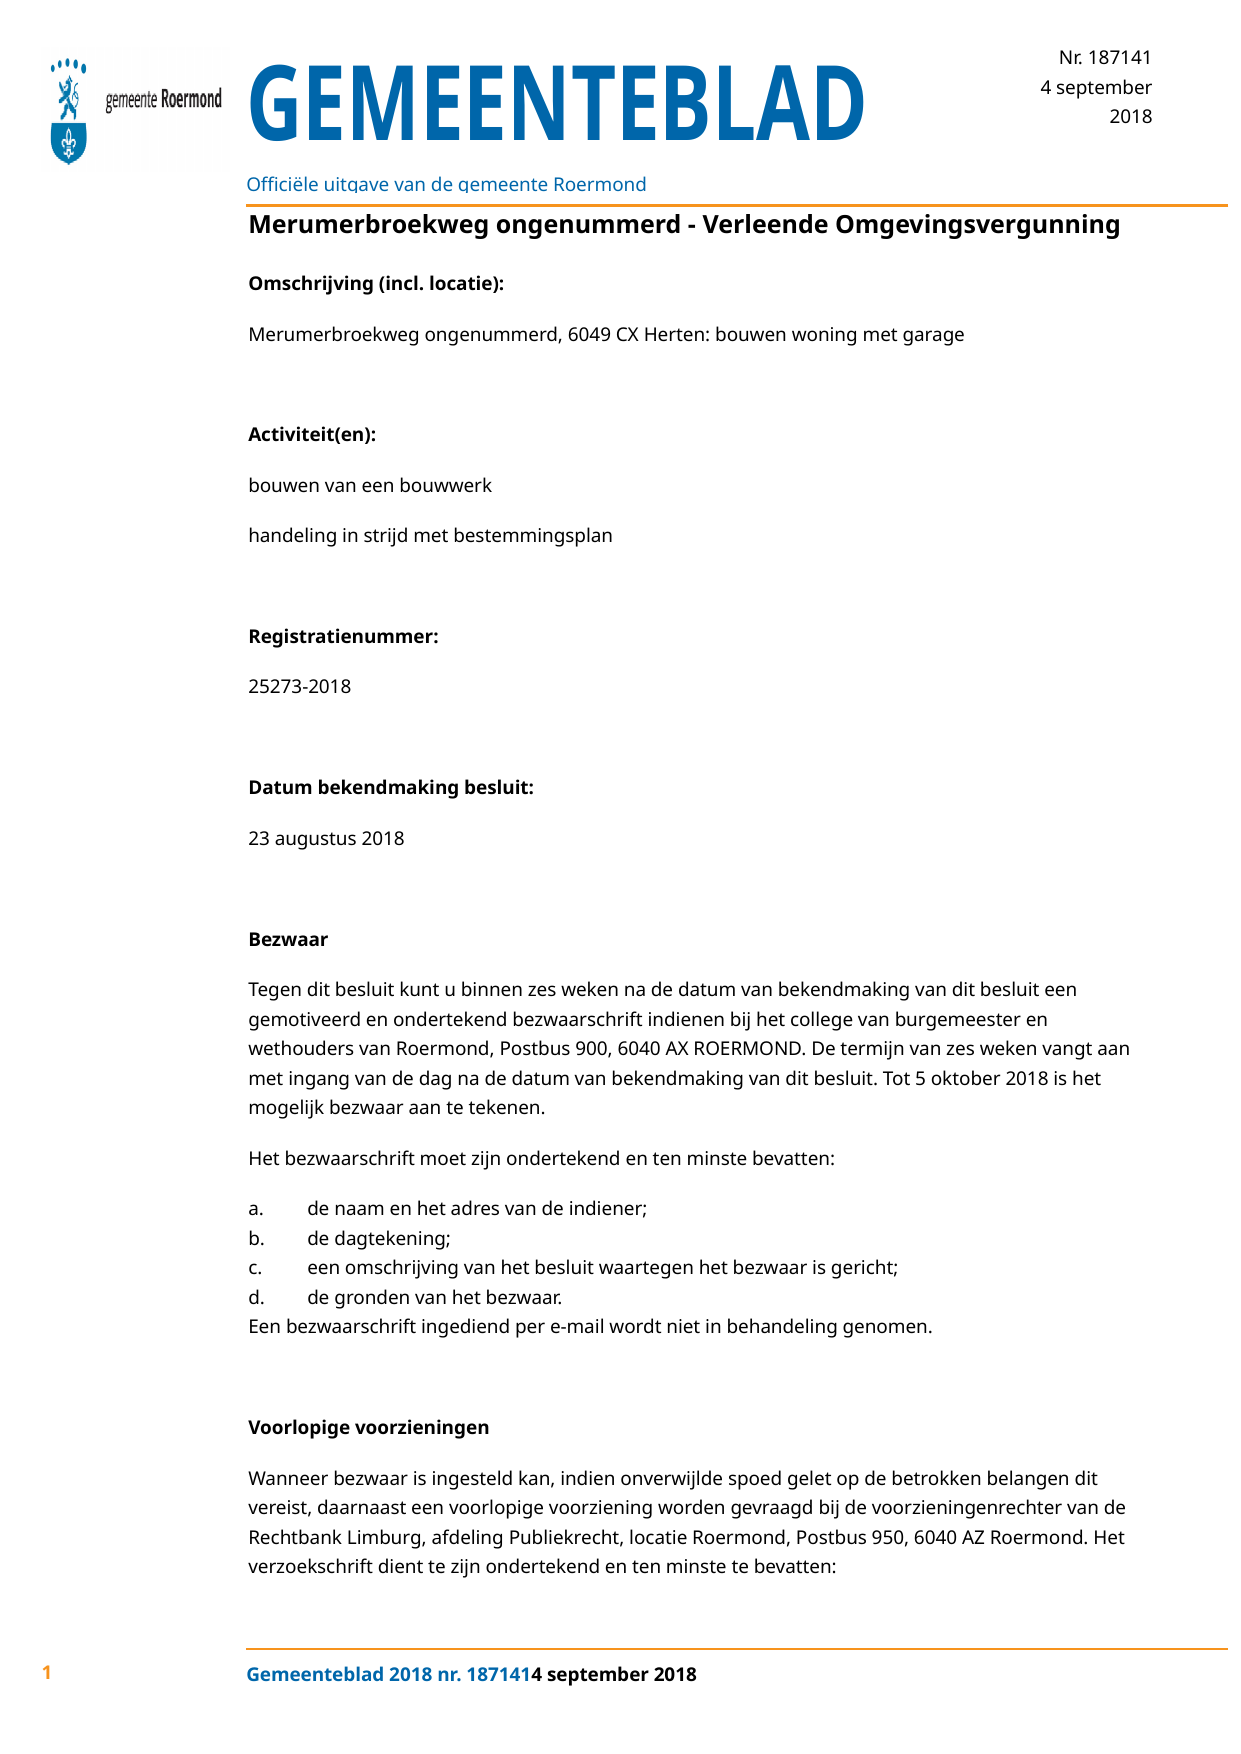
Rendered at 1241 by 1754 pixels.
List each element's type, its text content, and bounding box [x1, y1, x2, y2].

picture [41, 47, 231, 172]
text Een bezwaarschrift ingediend per e-mail wordt niet in behandeling genomen. [248, 1314, 1152, 1339]
text Het bezwaarschrift moet zijn ondertekend en ten minste bevatten: [248, 1145, 1152, 1171]
text 25273-2018 [248, 674, 1152, 699]
text Voorlopige voorzieningen [248, 1414, 1152, 1440]
text Wanneer bezwaar is ingesteld kan, indien onverwijlde spoed gelet op de betrokken belangen dit vereist, daarnaast een voorlopige voorziening worden gevraagd bij de voorzieningenrechter van de Rechtbank Limburg, afdeling Publiekrecht, locatie Roermond, Postbus 950, 6040 AZ Roermond. Het verzoekschrift dient te zijn ondertekend en ten minste te bevatten: [248, 1465, 1152, 1579]
list de dagtekening; [248, 1225, 1152, 1251]
text bouwen van een bouwwerk [248, 472, 1152, 498]
text Registratienummer: [248, 623, 1152, 649]
text Bezwaar [248, 926, 1152, 951]
list een omschrijving van het besluit waartegen het bezwaar is gericht; [248, 1254, 1152, 1280]
text Merumerbroekweg ongenummerd, 6049 CX Herten: bouwen woning met garage [248, 321, 1152, 346]
text Omschrijving (incl. locatie): [248, 270, 1152, 296]
list de naam en het adres van de indiener; [248, 1195, 1152, 1221]
text handeling in strijd met bestemmingsplan [248, 522, 1152, 548]
text Tegen dit besluit kunt u binnen zes weken na de datum van bekendmaking van dit besluit een gemotiveerd en ondertekend bezwaarschrift indienen bij het college van burgemeester en wethouders van Roermond, Postbus 900, 6040 AX ROERMOND. De termijn van zes weken vangt aan met ingang van de dag na de datum van bekendmaking van dit besluit. Tot 5 oktober 2018 is het mogelijk bezwaar aan te tekenen. [248, 976, 1152, 1120]
text Merumerbroekweg ongenummerd - Verleende Omgevingsvergunning [248, 207, 1152, 241]
text 23 augustus 2018 [248, 825, 1152, 851]
text Activiteit(en): [248, 422, 1152, 447]
list de gronden van het bezwaar. [248, 1284, 1152, 1310]
text Datum bekendmaking besluit: [248, 774, 1152, 800]
